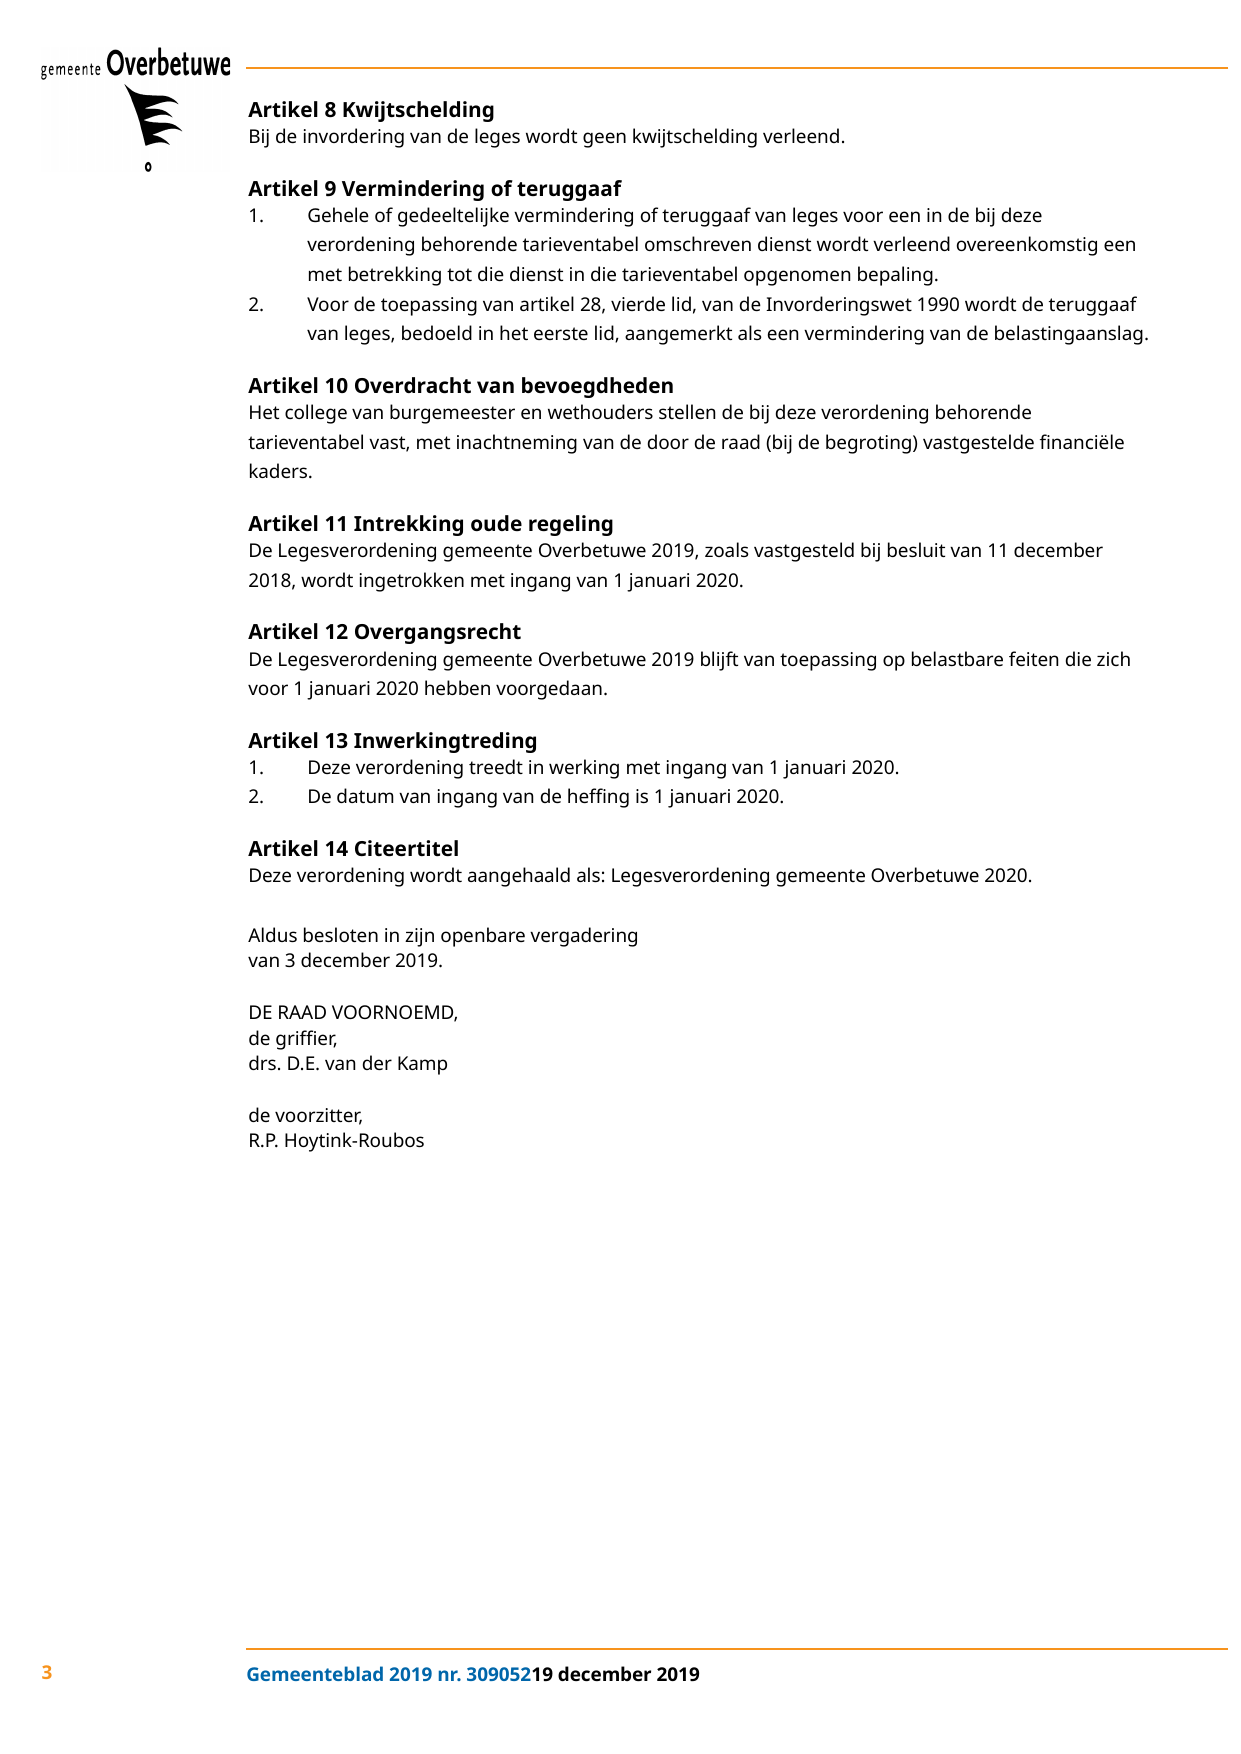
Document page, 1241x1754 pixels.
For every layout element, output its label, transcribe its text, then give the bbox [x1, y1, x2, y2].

text van 3 december 2019. [248, 947, 1152, 973]
text Bij de invordering van de leges wordt geen kwijtschelding verleend. [248, 123, 1152, 149]
text Aldus besloten in zijn openbare vergadering [248, 922, 1152, 947]
picture [41, 47, 231, 172]
list Voor de toepassing van artikel 28, vierde lid, van de Invorderingswet 1990 wordt de teruggaaf van leges, bedoeld in het eerste lid, aangemerkt als een vermindering van de belastingaanslag. [248, 291, 1152, 346]
text De Legesverordening gemeente Overbetuwe 2019 blijft van toepassing op belastbare feiten die zich voor 1 januari 2020 hebben voorgedaan. [248, 646, 1152, 701]
text drs. D.E. van der Kamp [248, 1050, 1152, 1076]
text de griffier, [248, 1025, 1152, 1050]
text Het college van burgemeester en wethouders stellen de bij deze verordening behorende tarieventabel vast, met inachtneming van de door de raad (bij de begroting) vastgestelde financiële kaders. [248, 399, 1152, 484]
text Deze verordening wordt aangehaald als: Legesverordening gemeente Overbetuwe 2020. [248, 863, 1152, 888]
text De Legesverordening gemeente Overbetuwe 2019, zoals vastgesteld bij besluit van 11 december 2018, wordt ingetrokken met ingang van 1 januari 2020. [248, 537, 1152, 593]
text DE RAAD VOORNOEMD, [248, 999, 1152, 1025]
text Artikel 11 Intrekking oude regeling [248, 509, 1152, 537]
list Gehele of gedeeltelijke vermindering of teruggaaf van leges voor een in de bij deze verordening behorende tarieventabel omschreven dienst wordt verleend overeenkomstig een met betrekking tot die dienst in die tarieventabel opgenomen bepaling. [248, 202, 1152, 287]
text Artikel 8 Kwijtschelding [248, 95, 1152, 123]
text Artikel 12 Overgangsrecht [248, 617, 1152, 646]
text Artikel 14 Citeertitel [248, 834, 1152, 863]
text R.P. Hoytink-Roubos [248, 1128, 1152, 1153]
text Artikel 10 Overdracht van bevoegdheden [248, 371, 1152, 399]
text Artikel 13 Inwerkingtreding [248, 726, 1152, 754]
list Deze verordening treedt in werking met ingang van 1 januari 2020. [248, 754, 1152, 780]
list De datum van ingang van de heffing is 1 januari 2020. [248, 784, 1152, 809]
text Artikel 9 Vermindering of teruggaaf [248, 174, 1152, 202]
text de voorzitter, [248, 1102, 1152, 1128]
